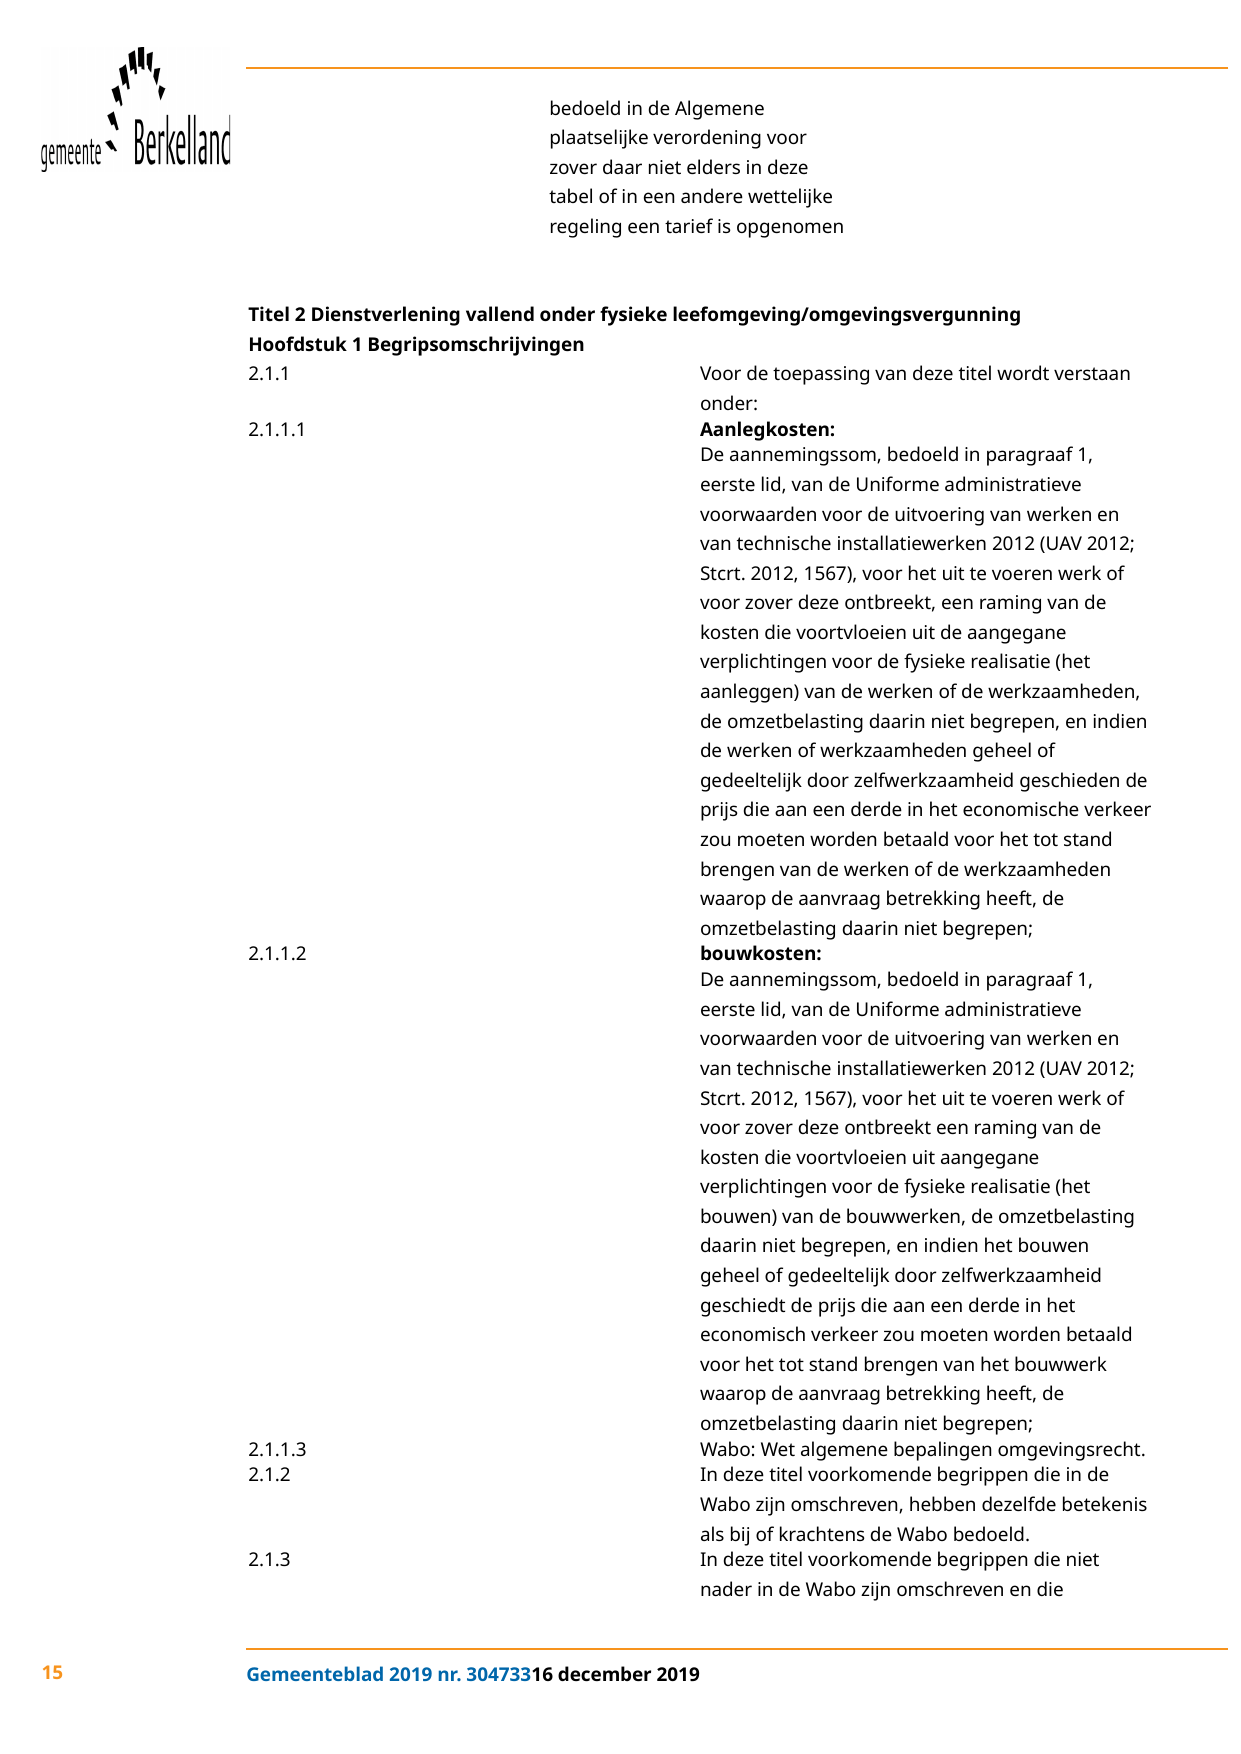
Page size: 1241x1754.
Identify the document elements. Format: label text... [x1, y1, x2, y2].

table_cell 2.1.1.2 [248, 941, 700, 1436]
table_cell bedoeld in de Algemene plaatselijke verordening voor zover daar niet elders in deze tabel of in een andere wettelijke regeling een tarief is opgenomen [549, 95, 850, 239]
text Titel 2 Dienstverlening vallend onder fysieke leefomgeving/omgevingsvergunning [248, 301, 1152, 327]
table_cell In deze titel voorkomende begrippen die niet nader in de Wabo zijn omschreven en die [700, 1546, 1152, 1602]
table_cell 2.1.2 [248, 1462, 700, 1546]
picture [41, 47, 231, 172]
table_cell [248, 95, 549, 239]
table_cell De aannemingssom, bedoeld in paragraaf 1, eerste lid, van de Uniforme administratieve voorwaarden voor de uitvoering van werken en van technische installatiewerken 2012 (UAV 2012; Stcrt. 2012, 1567), voor het uit te voeren werk of voor zover deze ontbreekt een raming van de kosten die voortvloeien uit aangegane verplichtingen voor de fysieke realisatie (het bouwen) van de bouwwerken, de omzetbelasting daarin niet begrepen, en indien het bouwen geheel of gedeeltelijk door zelfwerkzaamheid geschiedt de prijs die aan een derde in het economisch verkeer zou moeten worden betaald voor het tot stand brengen van het bouwwerk waarop de aanvraag betrekking heeft, de omzetbelasting daarin niet begrepen; [700, 966, 1152, 1436]
table_cell 2.1.3 [248, 1546, 700, 1602]
table_cell De aannemingssom, bedoeld in paragraaf 1, eerste lid, van de Uniforme administratieve voorwaarden voor de uitvoering van werken en van technische installatiewerken 2012 (UAV 2012; Stcrt. 2012, 1567), voor het uit te voeren werk of voor zover deze ontbreekt, een raming van de kosten die voortvloeien uit de aangegane verplichtingen voor de fysieke realisatie (het aanleggen) van de werken of de werkzaamheden, de omzetbelasting daarin niet begrepen, en indien de werken of werkzaamheden geheel of gedeeltelijk door zelfwerkzaamheid geschieden de prijs die aan een derde in het economische verkeer zou moeten worden betaald voor het tot stand brengen van de werken of de werkzaamheden waarop de aanvraag betrekking heeft, de omzetbelasting daarin niet begrepen; [700, 442, 1152, 941]
table_header 2.1.1 [248, 361, 700, 416]
table_cell Aanlegkosten: [700, 416, 1152, 442]
table_cell 2.1.1.1 [248, 416, 700, 941]
text Hoofdstuk 1 Begripsomschrijvingen [248, 331, 1152, 357]
table_cell [850, 95, 1152, 239]
table_header Voor de toepassing van deze titel wordt verstaan onder: [700, 361, 1152, 416]
table_cell In deze titel voorkomende begrippen die in de Wabo zijn omschreven, hebben dezelfde betekenis als bij of krachtens de Wabo bedoeld. [700, 1462, 1152, 1546]
table_cell bouwkosten: [700, 941, 1152, 966]
table_cell 2.1.1.3 [248, 1436, 700, 1462]
table_cell Wabo: Wet algemene bepalingen omgevingsrecht. [700, 1436, 1152, 1462]
